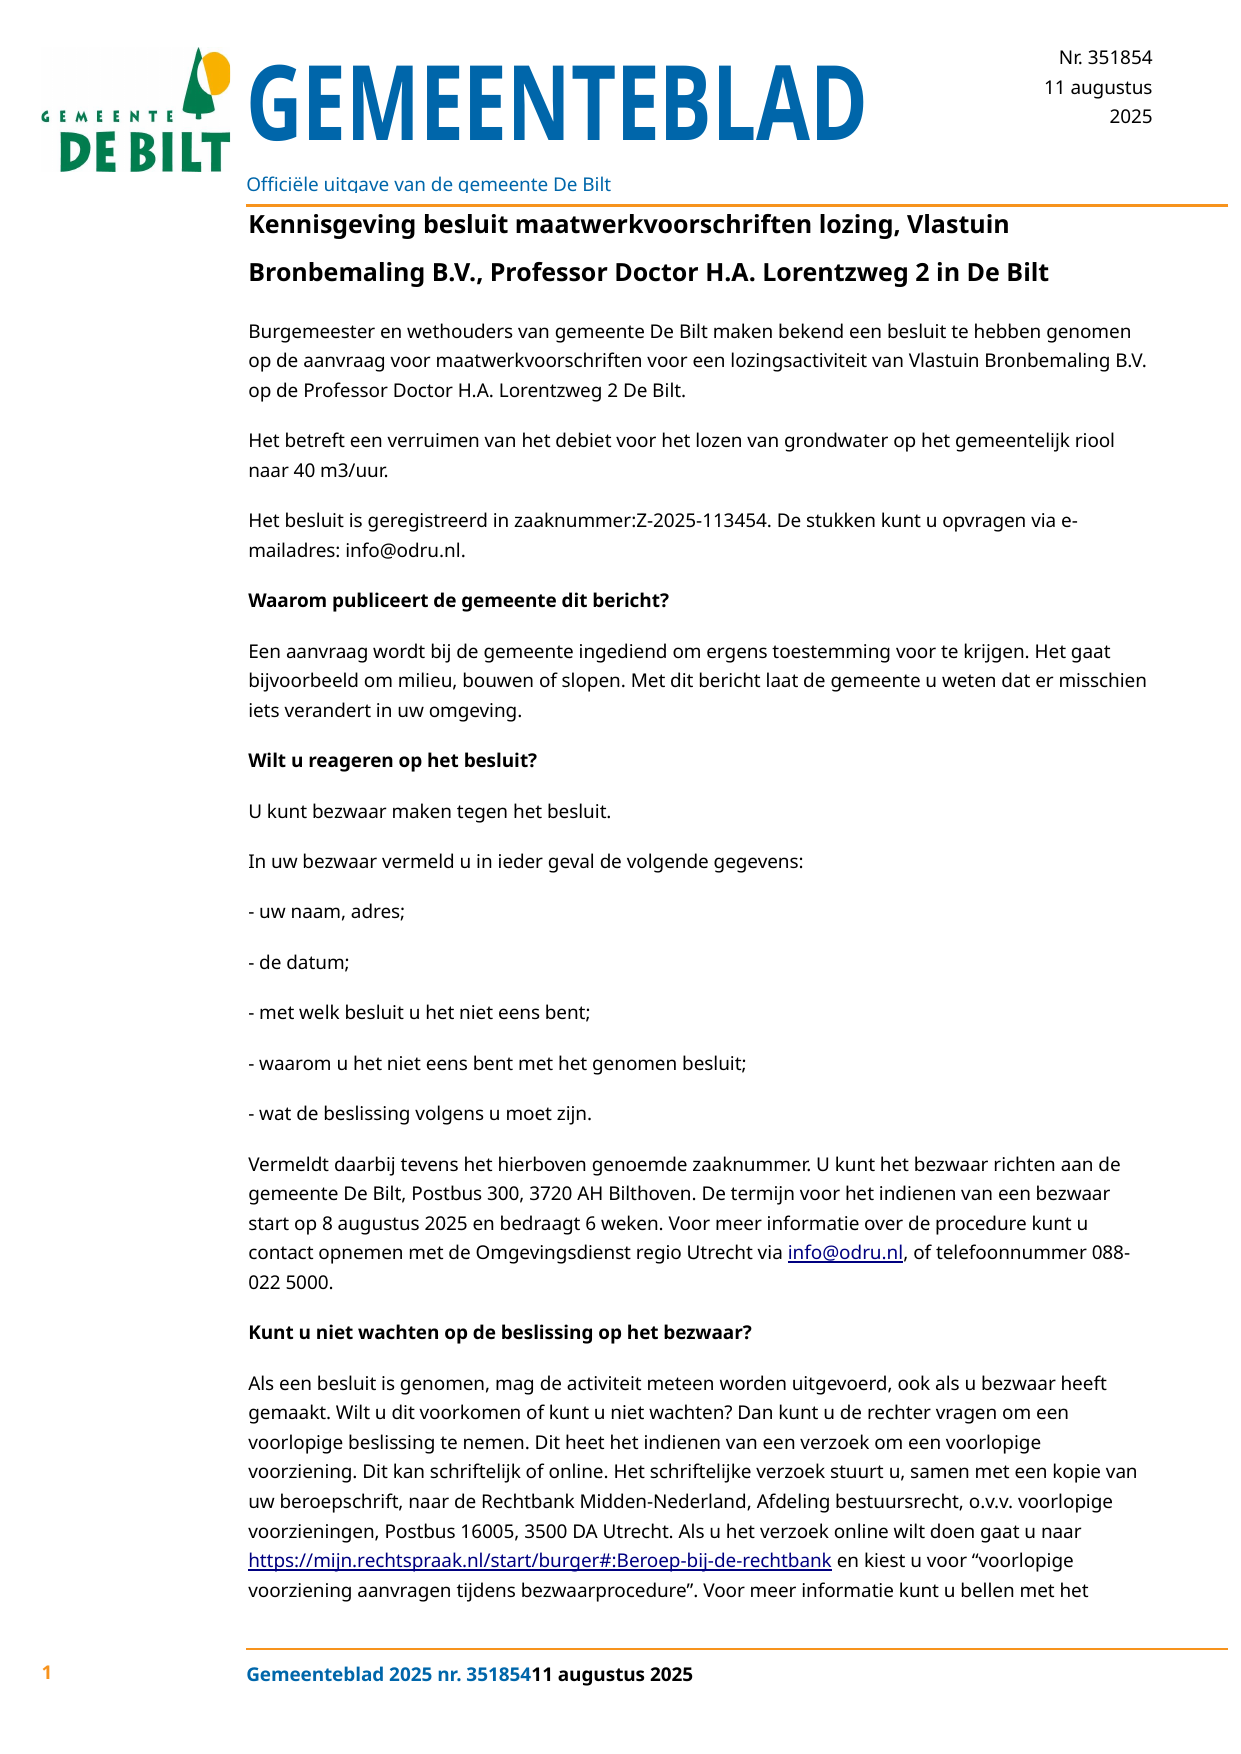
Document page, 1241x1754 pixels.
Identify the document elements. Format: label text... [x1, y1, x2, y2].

text - de datum; [248, 949, 1152, 975]
picture [41, 47, 231, 172]
text - wat de beslissing volgens u moet zijn. [248, 1100, 1152, 1126]
text Een aanvraag wordt bij de gemeente ingediend om ergens toestemming voor te krijgen. Het gaat bijvoorbeeld om milieu, bouwen of slopen. Met dit bericht laat de gemeente u weten dat er misschien iets verandert in uw omgeving. [248, 638, 1152, 723]
text Het betreft een verruimen van het debiet voor het lozen van grondwater op het gemeentelijk riool naar 40 m3/uur. [248, 427, 1152, 483]
text Als een besluit is genomen, mag de activiteit meteen worden uitgevoerd, ook als u bezwaar heeft gemaakt. Wilt u dit voorkomen of kunt u niet wachten? Dan kunt u de rechter vragen om een voorlopige beslissing te nemen. Dit heet het indienen van een verzoek om een voorlopige voorziening. Dit kan schriftelijk of online. Het schriftelijke verzoek stuurt u, samen met een kopie van uw beroepschrift, naar de Rechtbank Midden-Nederland, Afdeling bestuursrecht, o.v.v. voorlopige voorzieningen, Postbus 16005, 3500 DA Utrecht. Als u het verzoek online wilt doen gaat u naar https://mijn.rechtspraak.nl/start/burger#:Beroep-bij-de-rechtbank en kiest u voor “voorlopige voorziening aanvragen tijdens bezwaarprocedure”. Voor meer informatie kunt u bellen met het [248, 1370, 1152, 1603]
text Vermeldt daarbij tevens het hierboven genoemde zaaknummer. U kunt het bezwaar richten aan de gemeente De Bilt, Postbus 300, 3720 AH Bilthoven. De termijn voor het indienen van een bezwaar start op 8 augustus 2025 en bedraagt 6 weken. Voor meer informatie over de procedure kunt u contact opnemen met de Omgevingsdienst regio Utrecht via info@odru.nl, of telefoonnummer 088-022 5000. [248, 1151, 1152, 1295]
text In uw bezwaar vermeld u in ieder geval de volgende gegevens: [248, 848, 1152, 874]
text Waarom publiceert de gemeente dit bericht? [248, 587, 1152, 613]
text - uw naam, adres; [248, 899, 1152, 924]
text U kunt bezwaar maken tegen het besluit. [248, 798, 1152, 824]
text Het besluit is geregistreerd in zaaknummer:Z-2025-113454. De stukken kunt u opvragen via e-mailadres: info@odru.nl. [248, 507, 1152, 563]
text ​​​​​​​Kennisgeving besluit maatwerkvoorschriften lozing, Vlastuin Bronbemaling B.V., Professor Doctor H.A. Lorentzweg 2 in De Bilt [248, 207, 1152, 288]
text Burgemeester en wethouders van gemeente De Bilt maken bekend een besluit te hebben genomen op de aanvraag voor maatwerkvoorschriften voor een lozingsactiviteit van Vlastuin Bronbemaling B.V. op de Professor Doctor H.A. Lorentzweg 2 De Bilt. [248, 318, 1152, 403]
text Wilt u reageren op het besluit? [248, 747, 1152, 773]
text Kunt u niet wachten op de beslissing op het bezwaar? [248, 1319, 1152, 1345]
text - met welk besluit u het niet eens bent; [248, 999, 1152, 1025]
text - waarom u het niet eens bent met het genomen besluit; [248, 1050, 1152, 1076]
